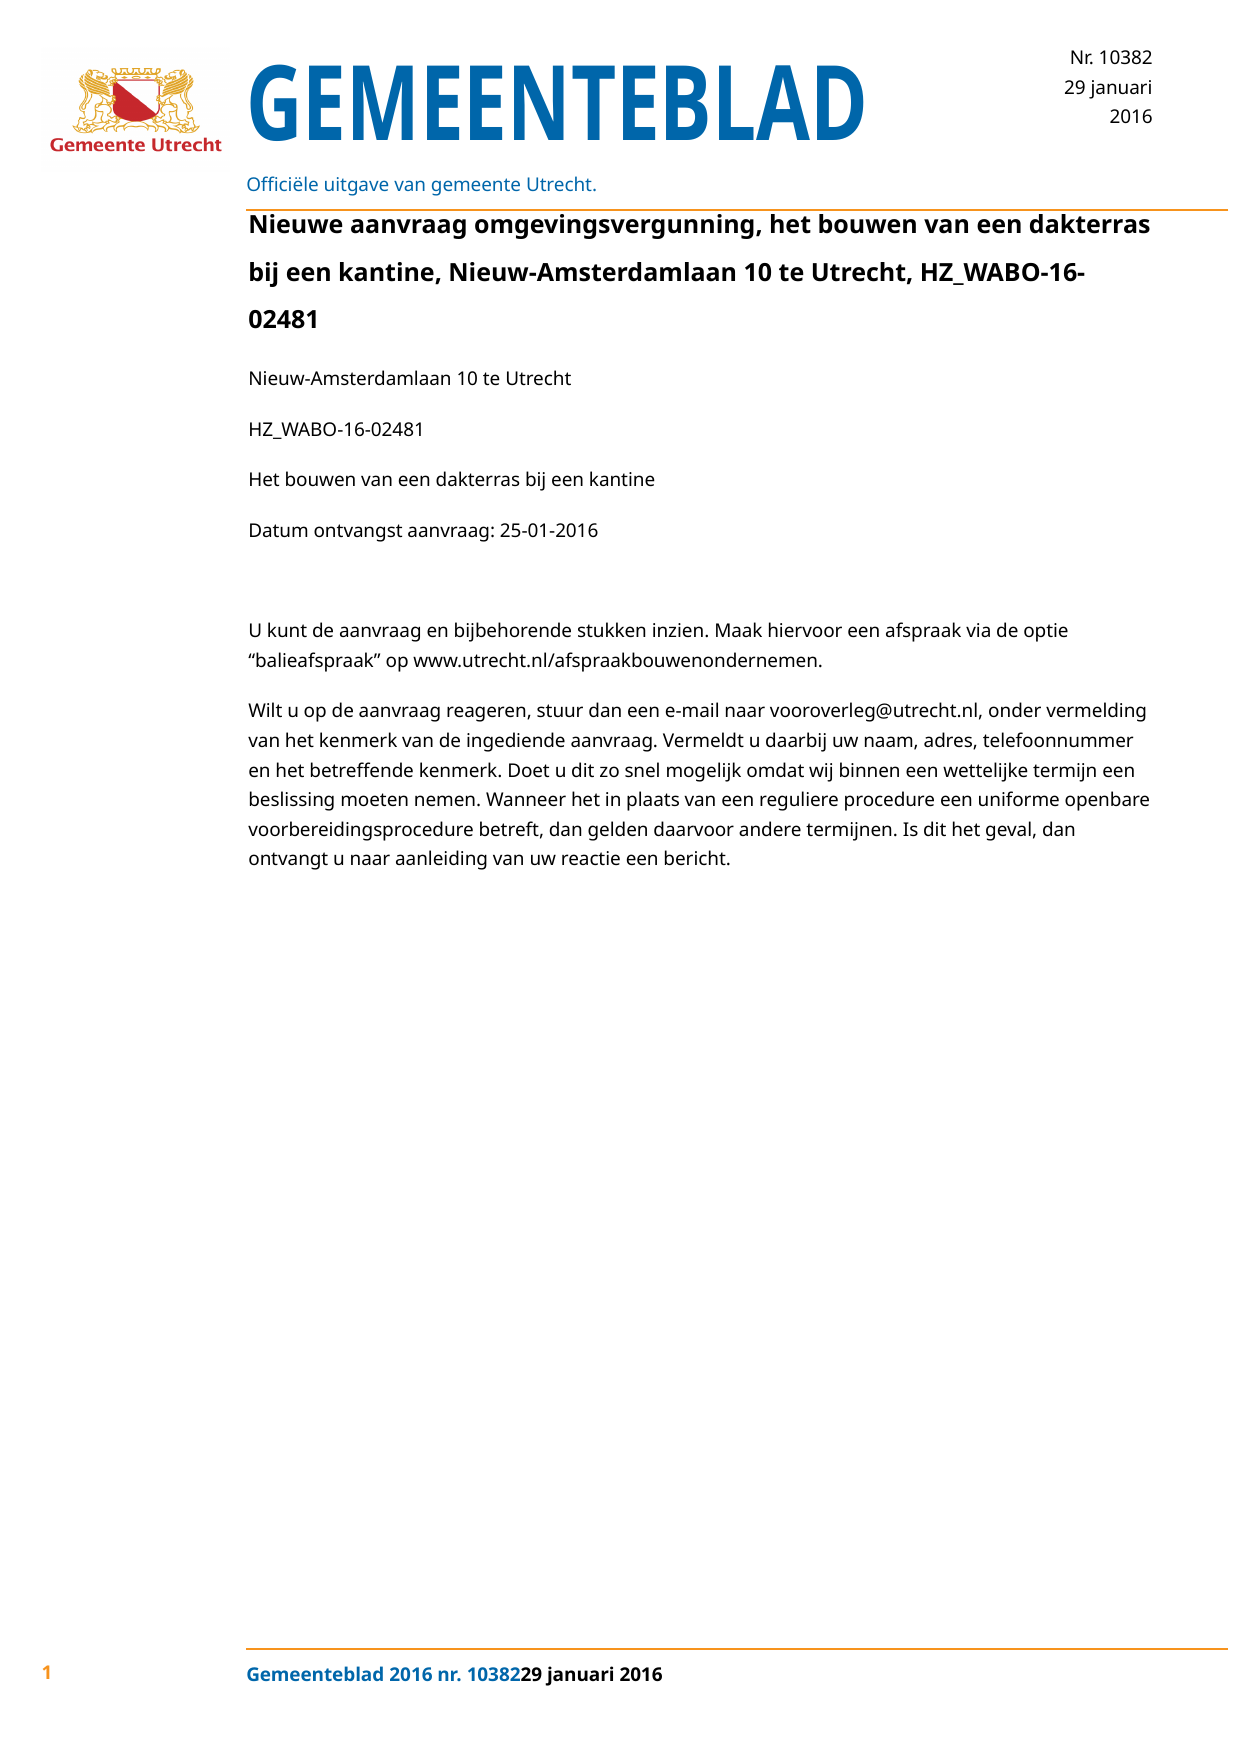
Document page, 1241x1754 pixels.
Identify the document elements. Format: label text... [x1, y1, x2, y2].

text Datum ontvangst aanvraag: 25-01-2016 [248, 517, 1152, 542]
text Wilt u op de aanvraag reageren, stuur dan een e-mail naar vooroverleg@utrecht.nl, onder vermelding van het kenmerk van de ingediende aanvraag. Vermeldt u daarbij uw naam, adres, telefoonnummer en het betreffende kenmerk. Doet u dit zo snel mogelijk omdat wij binnen een wettelijke termijn een beslissing moeten nemen. Wanneer het in plaats van een reguliere procedure een uniforme openbare voorbereidingsprocedure betreft, dan gelden daarvoor andere termijnen. Is dit het geval, dan ontvangt u naar aanleiding van uw reactie een bericht. [248, 698, 1152, 871]
text HZ_WABO-16-02481 [248, 416, 1152, 442]
text Het bouwen van een dakterras bij een kantine [248, 466, 1152, 492]
text U kunt de aanvraag en bijbehorende stukken inzien. Maak hiervoor een afspraak via de optie “balieafspraak” op www.utrecht.nl/afspraakbouwenondernemen. [248, 618, 1152, 673]
picture [41, 47, 231, 172]
text Nieuw-Amsterdamlaan 10 te Utrecht [248, 366, 1152, 391]
text Nieuwe aanvraag omgevingsvergunning, het bouwen van een dakterras bij een kantine, Nieuw-Amsterdamlaan 10 te Utrecht, HZ_WABO-16-02481 [248, 211, 1152, 336]
